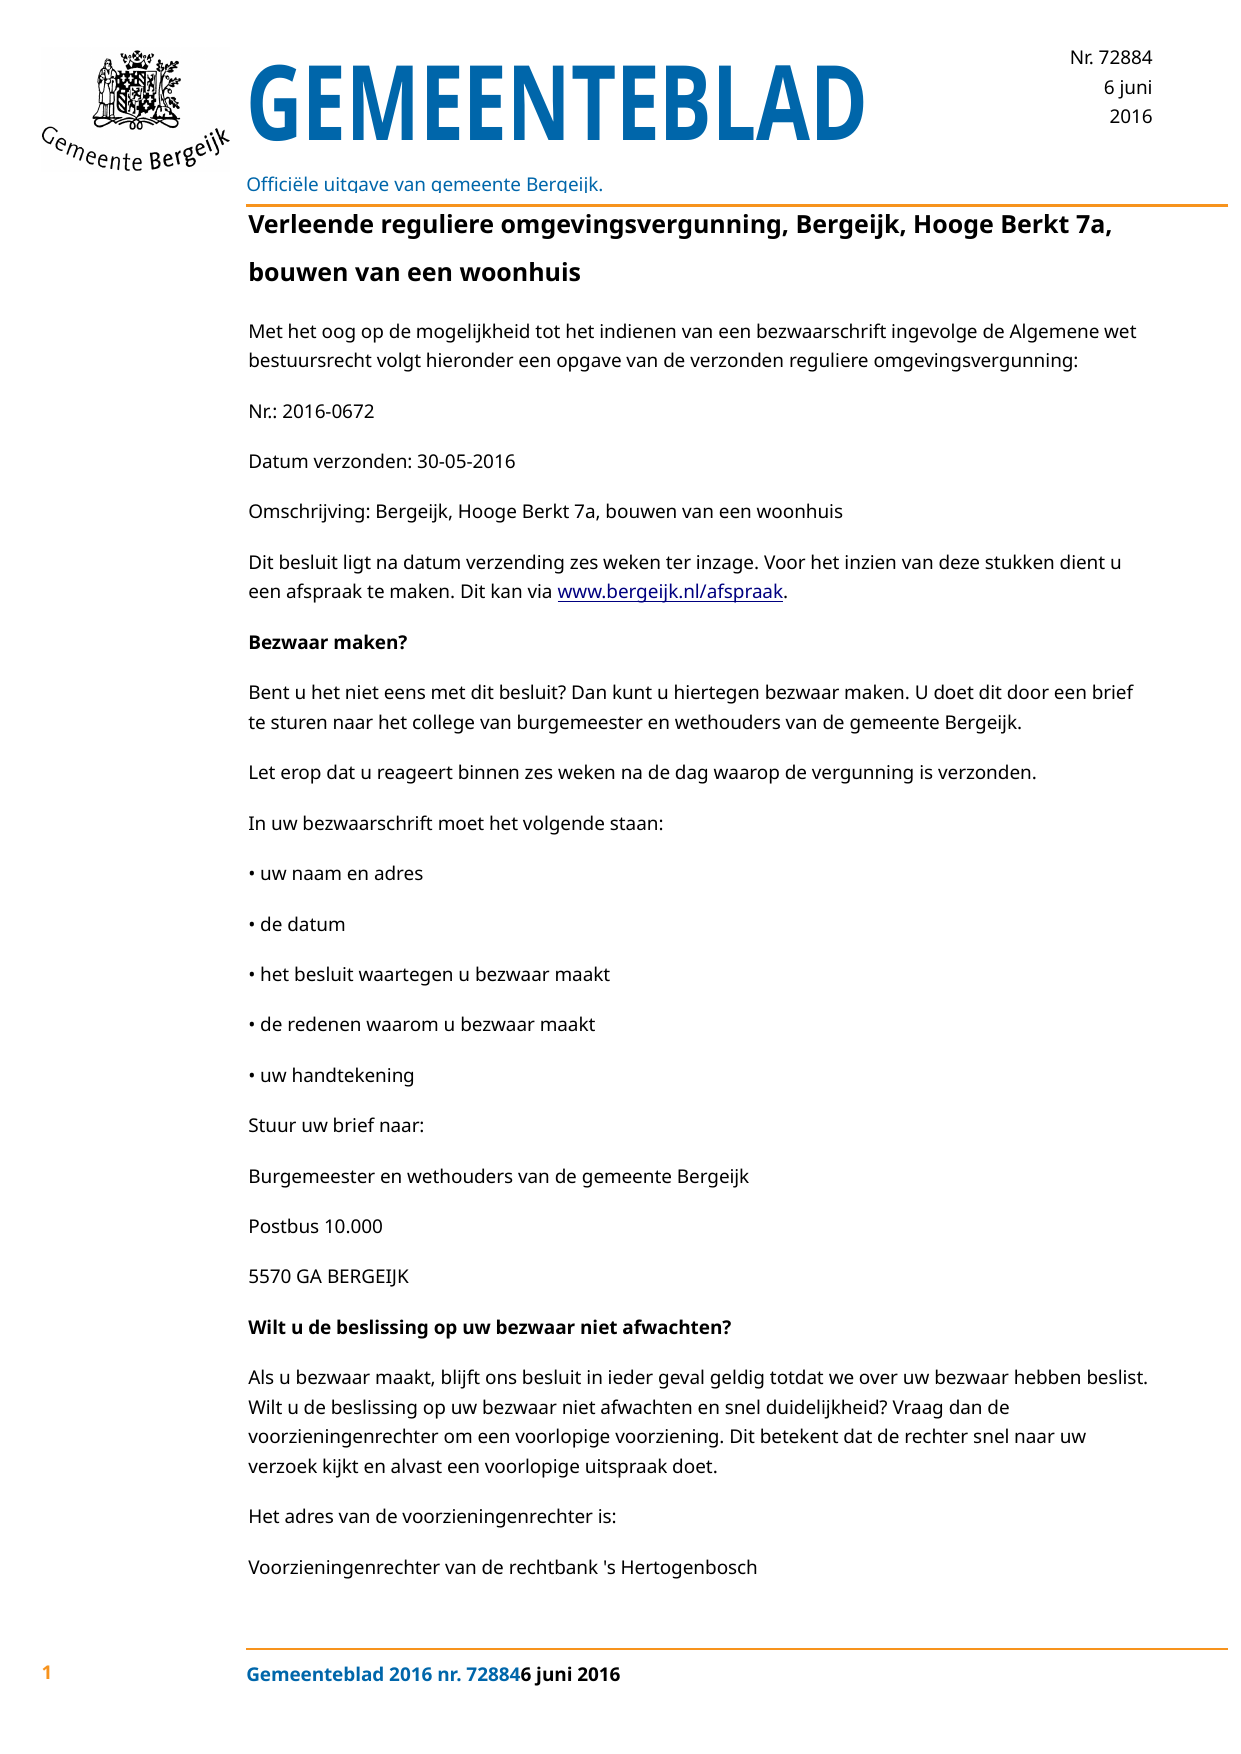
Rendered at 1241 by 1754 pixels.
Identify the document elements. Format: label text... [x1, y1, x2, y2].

text Datum verzonden: 30-05-2016 [248, 448, 1152, 474]
text Stuur uw brief naar: [248, 1112, 1152, 1138]
text In uw bezwaarschrift moet het volgende staan: [248, 810, 1152, 836]
text 5570 GA BERGEIJK [248, 1264, 1152, 1289]
text Postbus 10.000 [248, 1213, 1152, 1239]
text Nr.: 2016-0672 [248, 398, 1152, 424]
text Dit besluit ligt na datum verzending zes weken ter inzage. Voor het inzien van deze stukken dient u een afspraak te maken. Dit kan via www.bergeijk.nl/afspraak. [248, 549, 1152, 604]
text Voorzieningenrechter van de rechtbank 's Hertogenbosch [248, 1554, 1152, 1580]
text Het adres van de voorzieningenrechter is: [248, 1504, 1152, 1529]
text Verleende reguliere omgevingsvergunning, Bergeijk, Hooge Berkt 7a, bouwen van een woonhuis [248, 207, 1152, 288]
text • de datum [248, 911, 1152, 937]
text • de redenen waarom u bezwaar maakt [248, 1012, 1152, 1037]
text Omschrijving: Bergeijk, Hooge Berkt 7a, bouwen van een woonhuis [248, 499, 1152, 524]
text Bezwaar maken? [248, 629, 1152, 655]
text Met het oog op de mogelijkheid tot het indienen van een bezwaarschrift ingevolge de Algemene wet bestuursrecht volgt hieronder een opgave van de verzonden reguliere omgevingsvergunning: [248, 318, 1152, 373]
text Als u bezwaar maakt, blijft ons besluit in ieder geval geldig totdat we over uw bezwaar hebben beslist. Wilt u de beslissing op uw bezwaar niet afwachten en snel duidelijkheid? Vraag dan de voorzieningenrechter om een voorlopige voorziening. Dit betekent dat de rechter snel naar uw verzoek kijkt en alvast een voorlopige uitspraak doet. [248, 1364, 1152, 1479]
picture [41, 47, 231, 172]
text Burgemeester en wethouders van de gemeente Bergeijk [248, 1163, 1152, 1189]
text Let erop dat u reageert binnen zes weken na de dag waarop de vergunning is verzonden. [248, 759, 1152, 785]
text Bent u het niet eens met dit besluit? Dan kunt u hiertegen bezwaar maken. U doet dit door een brief te sturen naar het college van burgemeester en wethouders van de gemeente Bergeijk. [248, 679, 1152, 735]
text Wilt u de beslissing op uw bezwaar niet afwachten? [248, 1314, 1152, 1340]
text • uw naam en adres [248, 860, 1152, 886]
text • het besluit waartegen u bezwaar maakt [248, 961, 1152, 987]
text • uw handtekening [248, 1062, 1152, 1088]
